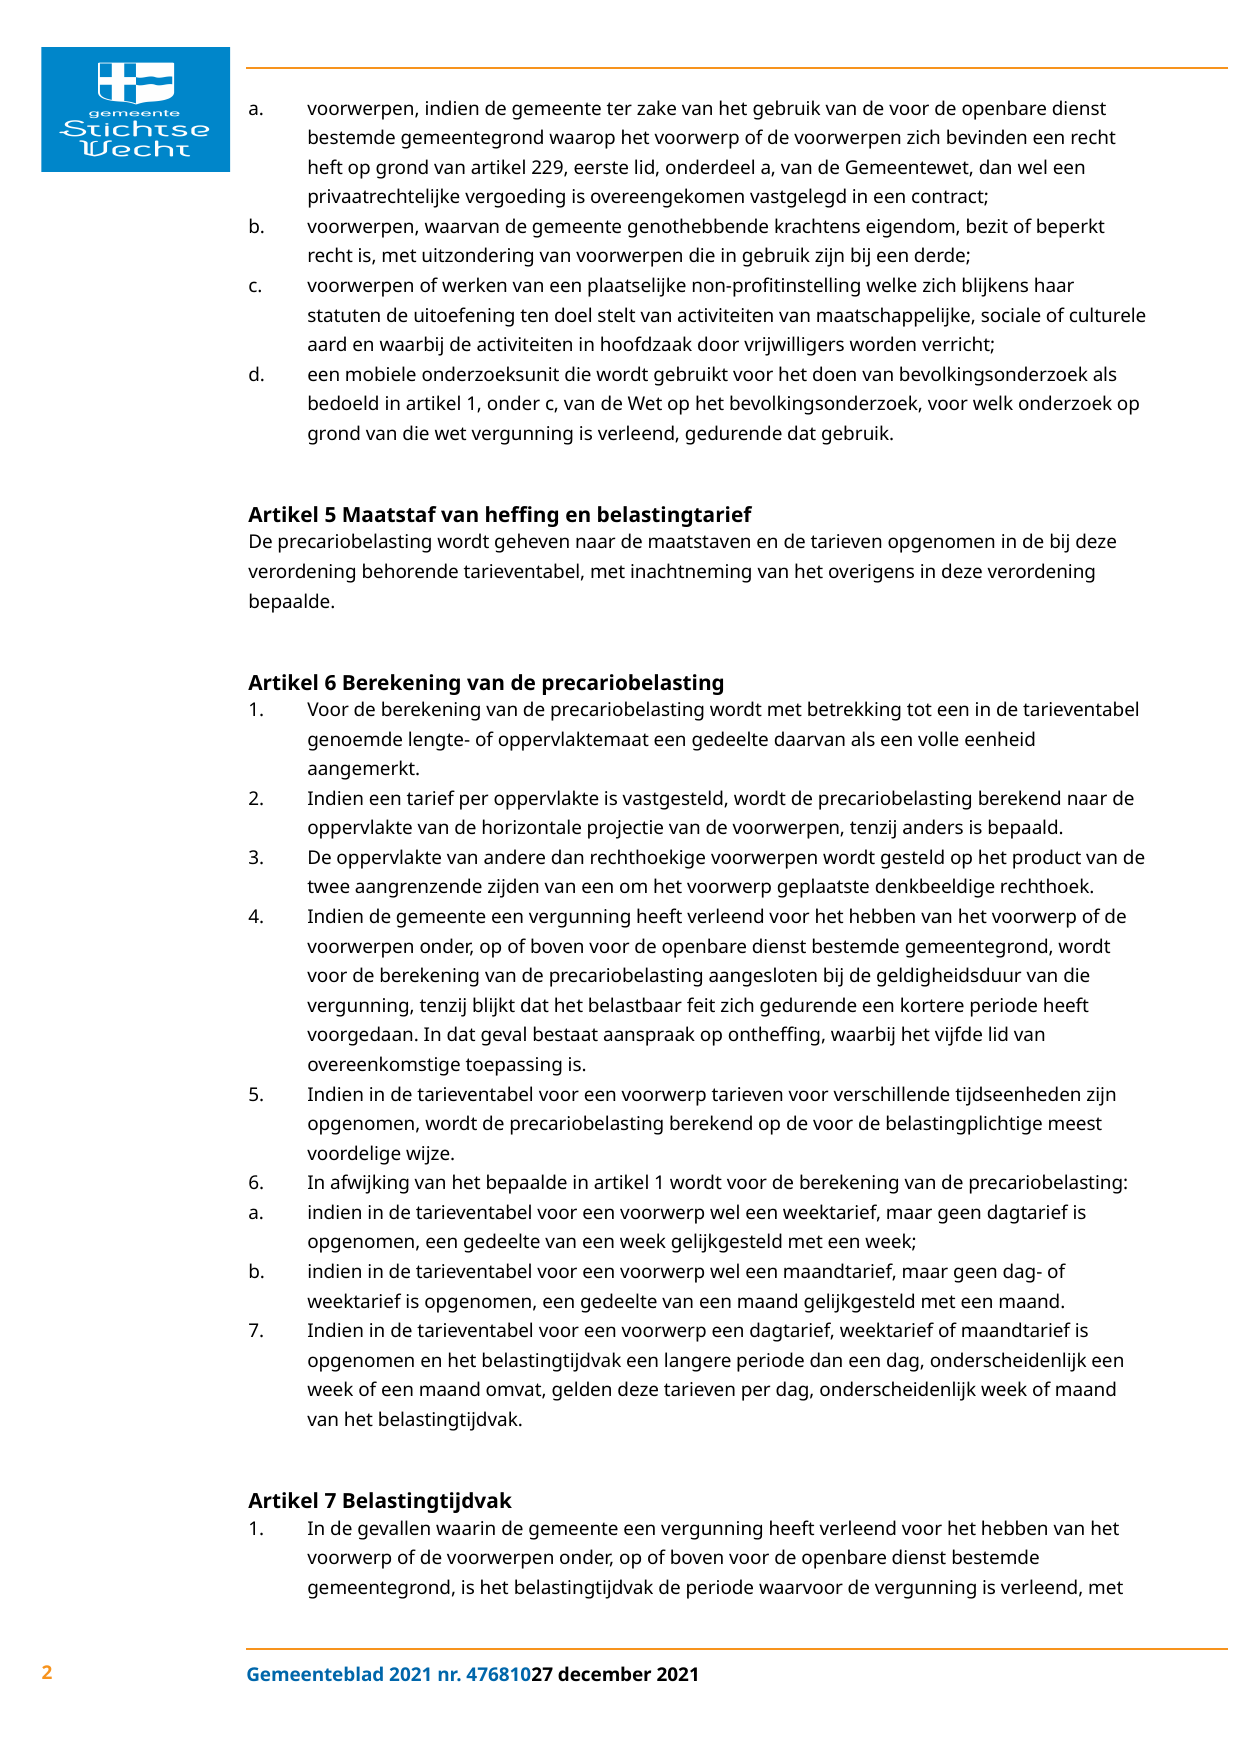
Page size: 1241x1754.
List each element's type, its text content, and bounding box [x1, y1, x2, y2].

list voorwerpen of werken van een plaatselijke non-profitinstelling welke zich blijkens haar statuten de uitoefening ten doel stelt van activiteiten van maatschappelijke, sociale of culturele aard en waarbij de activiteiten in hoofdzaak door vrijwilligers worden verricht; [248, 272, 1152, 357]
list Indien de gemeente een vergunning heeft verleend voor het hebben van het voorwerp of de voorwerpen onder, op of boven voor de openbare dienst bestemde gemeentegrond, wordt voor de berekening van de precariobelasting aangesloten bij de geldigheidsduur van die vergunning, tenzij blijkt dat het belastbaar feit zich gedurende een kortere periode heeft voorgedaan. In dat geval bestaat aanspraak op ontheffing, waarbij het vijfde lid van overeenkomstige toepassing is. [248, 903, 1152, 1077]
text Artikel 7 Belastingtijdvak [248, 1486, 1152, 1515]
list indien in de tarieventabel voor een voorwerp wel een maandtarief, maar geen dag- of weektarief is opgenomen, een gedeelte van een maand gelijkgesteld met een maand. [248, 1258, 1152, 1314]
list In de gevallen waarin de gemeente een vergunning heeft verleend voor het hebben van het voorwerp of de voorwerpen onder, op of boven voor de openbare dienst bestemde gemeentegrond, is het belastingtijdvak de periode waarvoor de vergunning is verleend, met [248, 1515, 1152, 1599]
list voorwerpen, indien de gemeente ter zake van het gebruik van de voor de openbare dienst bestemde gemeentegrond waarop het voorwerp of de voorwerpen zich bevinden een recht heft op grond van artikel 229, eerste lid, onderdeel a, van de Gemeentewet, dan wel een privaatrechtelijke vergoeding is overeengekomen vastgelegd in een contract; [248, 95, 1152, 209]
picture [137, 63, 174, 103]
list De oppervlakte van andere dan rechthoekige voorwerpen wordt gesteld op het product van de twee aangrenzende zijden van een om het voorwerp geplaatste denkbeeldige rechthoek. [248, 844, 1152, 899]
text Artikel 6 Berekening van de precariobelasting [248, 668, 1152, 696]
list In afwijking van het bepaalde in artikel 1 wordt voor de berekening van de precariobelasting: [248, 1169, 1152, 1195]
text De precariobelasting wordt geheven naar de maatstaven en de tarieven opgenomen in de bij deze verordening behorende tarieventabel, met inachtneming van het overigens in deze verordening bepaalde. [248, 529, 1152, 613]
picture [99, 63, 135, 101]
list een mobiele onderzoeksunit die wordt gebruikt voor het doen van bevolkingsonderzoek als bedoeld in artikel 1, onder c, van de Wet op het bevolkingsonderzoek, voor welk onderzoek op grond van die wet vergunning is verleend, gedurende dat gebruik. [248, 361, 1152, 446]
list indien in de tarieventabel voor een voorwerp wel een weektarief, maar geen dagtarief is opgenomen, een gedeelte van een week gelijkgesteld met een week; [248, 1199, 1152, 1254]
list Indien in de tarieventabel voor een voorwerp tarieven voor verschillende tijdseenheden zijn opgenomen, wordt de precariobelasting berekend op de voor de belastingplichtige meest voordelige wijze. [248, 1081, 1152, 1166]
list Indien in de tarieventabel voor een voorwerp een dagtarief, weektarief of maandtarief is opgenomen en het belastingtijdvak een langere periode dan een dag, onderscheidenlijk een week of een maand omvat, gelden deze tarieven per dag, onderscheidenlijk week of maand van het belastingtijdvak. [248, 1317, 1152, 1432]
list Indien een tarief per oppervlakte is vastgesteld, wordt de precariobelasting berekend naar de oppervlakte van de horizontale projectie van de voorwerpen, tenzij anders is bepaald. [248, 785, 1152, 840]
text Artikel 5 Maatstaf van heffing en belastingtarief [248, 500, 1152, 529]
list voorwerpen, waarvan de gemeente genothebbende krachtens eigendom, bezit of beperkt recht is, met uitzondering van voorwerpen die in gebruik zijn bij een derde; [248, 213, 1152, 268]
list Voor de berekening van de precariobelasting wordt met betrekking tot een in de tarieventabel genoemde lengte- of oppervlaktemaat een gedeelte daarvan als een volle eenheid aangemerkt. [248, 696, 1152, 781]
